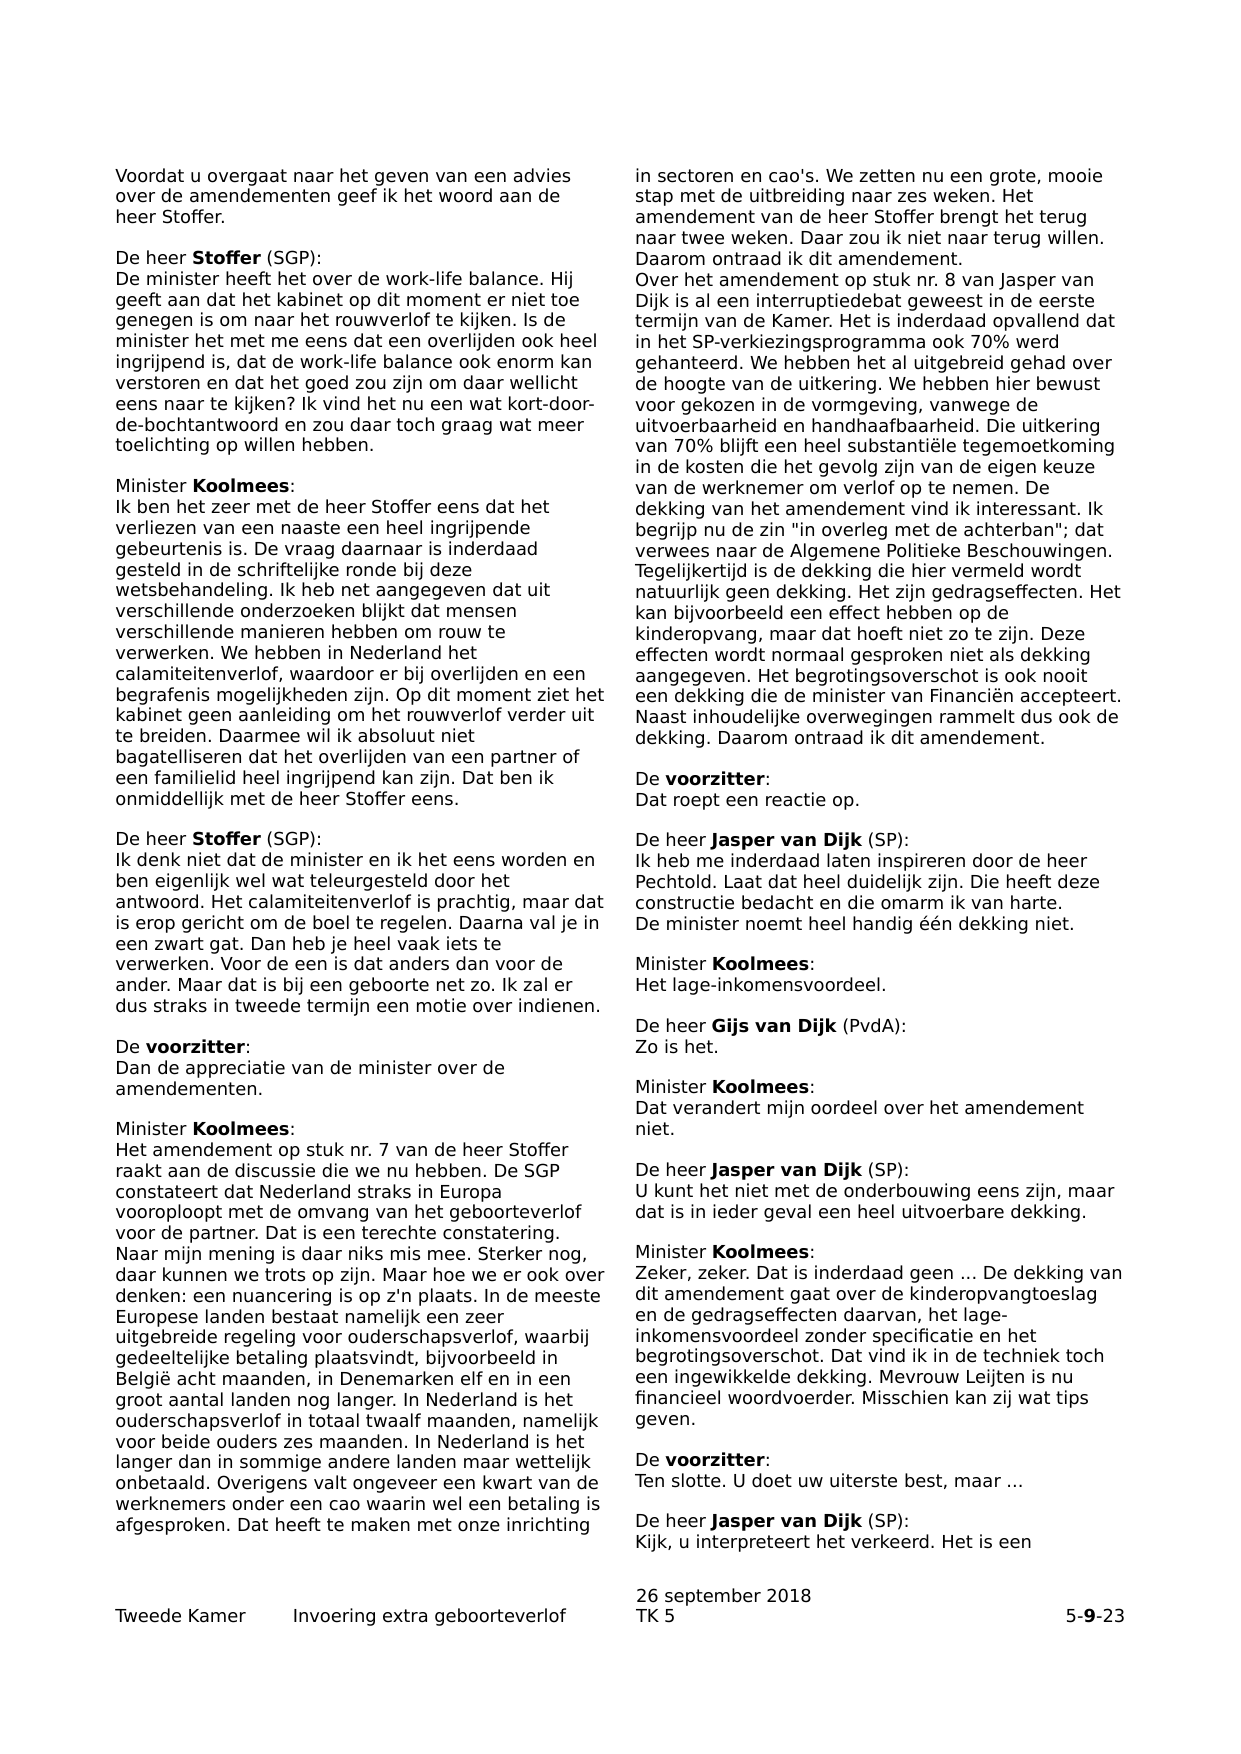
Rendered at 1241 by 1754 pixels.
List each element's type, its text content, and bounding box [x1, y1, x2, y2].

text Over het amendement op stuk nr. 8 van Jasper van Dijk is al een interruptiedebat geweest in de eerste termijn van de Kamer. Het is inderdaad opvallend dat in het SP-verkiezingsprogramma ook 70% werd gehanteerd. We hebben het al uitgebreid gehad over de hoogte van de uitkering. We hebben hier bewust voor gekozen in de vormgeving, vanwege de uitvoerbaarheid en handhaafbaarheid. Die uitkering van 70% blijft een heel substantiële tegemoetkoming in de kosten die het gevolg zijn van de eigen keuze van de werknemer om verlof op te nemen. De dekking van het amendement vind ik interessant. Ik begrijp nu de zin "in overleg met de achterban"; dat verwees naar de Algemene Politieke Beschouwingen. Tegelijkertijd is de dekking die hier vermeld wordt natuurlijk geen dekking. Het zijn gedragseffecten. Het kan bijvoorbeeld een effect hebben op de kinderopvang, maar dat hoeft niet zo te zijn. Deze effecten wordt normaal gesproken niet als dekking aangegeven. Het begrotingsoverschot is ook nooit een dekking die de minister van Financiën accepteert. Naast inhoudelijke overwegingen rammelt dus ook de dekking. Daarom ontraad ik dit amendement. [635, 269, 1125, 749]
text De heer Stoffer (SGP): [115, 829, 605, 850]
text Dat verandert mijn oordeel over het amendement niet. [635, 1098, 1125, 1140]
text Minister Koolmees: [115, 476, 605, 497]
text Het amendement op stuk nr. 7 van de heer Stoffer raakt aan de discussie die we nu hebben. De SGP constateert dat Nederland straks in Europa vooroploopt met de omvang van het geboorteverlof voor de partner. Dat is een terechte constatering. Naar mijn mening is daar niks mis mee. Sterker nog, daar kunnen we trots op zijn. Maar hoe we er ook over denken: een nuancering is op z'n plaats. In de meeste Europese landen bestaat namelijk een zeer uitgebreide regeling voor ouderschapsverlof, waarbij gedeeltelijke betaling plaatsvindt, bijvoorbeeld in België acht maanden, in Denemarken elf en in een groot aantal landen nog langer. In Nederland is het ouderschapsverlof in totaal twaalf maanden, namelijk voor beide ouders zes maanden. In Nederland is het langer dan in sommige andere landen maar wettelijk onbetaald. Overigens valt ongeveer een kwart van de werknemers onder een cao waarin wel een betaling is afgesproken. Dat heeft te maken met onze inrichting [115, 1140, 605, 1536]
text in sectoren en cao's. We zetten nu een grote, mooie stap met de uitbreiding naar zes weken. Het amendement van de heer Stoffer brengt het terug naar twee weken. Daar zou ik niet naar terug willen. Daarom ontraad ik dit amendement. [635, 165, 1125, 269]
text Ten slotte. U doet uw uiterste best, maar ... [635, 1470, 1125, 1491]
text Minister Koolmees: [635, 954, 1125, 975]
text Minister Koolmees: [115, 1119, 605, 1140]
text De minister heeft het over de work-life balance. Hij geeft aan dat het kabinet op dit moment er niet toe genegen is om naar het rouwverlof te kijken. Is de minister het met me eens dat een overlijden ook heel ingrijpend is, dat de work-life balance ook enorm kan verstoren en dat het goed zou zijn om daar wellicht eens naar te kijken? Ik vind het nu een wat kort-door-de-bochtantwoord en zou daar toch graag wat meer toelichting op willen hebben. [115, 268, 605, 456]
text Zeker, zeker. Dat is inderdaad geen ... De dekking van dit amendement gaat over de kinderopvangtoeslag en de gedragseffecten daarvan, het lage-inkomensvoordeel zonder specificatie en het begrotingsoverschot. Dat vind ik in de techniek toch een ingewikkelde dekking. Mevrouw Leijten is nu financieel woordvoerder. Misschien kan zij wat tips geven. [635, 1263, 1125, 1429]
text De heer Stoffer (SGP): [115, 248, 605, 268]
text De voorzitter: [635, 769, 1125, 789]
text De heer Jasper van Dijk (SP): [635, 830, 1125, 851]
text De voorzitter: [635, 1449, 1125, 1470]
text Dat roept een reactie op. [635, 789, 1125, 810]
text Minister Koolmees: [635, 1242, 1125, 1263]
text Ik denk niet dat de minister en ik het eens worden en ben eigenlijk wel wat teleurgesteld door het antwoord. Het calamiteitenverlof is prachtig, maar dat is erop gericht om de boel te regelen. Daarna val je in een zwart gat. Dan heb je heel vaak iets te verwerken. Voor de een is dat anders dan voor de ander. Maar dat is bij een geboorte net zo. Ik zal er dus straks in tweede termijn een motie over indienen. [115, 850, 605, 1017]
text Ik heb me inderdaad laten inspireren door de heer Pechtold. Laat dat heel duidelijk zijn. Die heeft deze constructie bedacht en die omarm ik van harte. [635, 851, 1125, 913]
text Ik ben het zeer met de heer Stoffer eens dat het verliezen van een naaste een heel ingrijpende gebeurtenis is. De vraag daarnaar is inderdaad gesteld in de schriftelijke ronde bij deze wetsbehandeling. Ik heb net aangegeven dat uit verschillende onderzoeken blijkt dat mensen verschillende manieren hebben om rouw te verwerken. We hebben in Nederland het calamiteitenverlof, waardoor er bij overlijden en een begrafenis mogelijkheden zijn. Op dit moment ziet het kabinet geen aanleiding om het rouwverlof verder uit te breiden. Daarmee wil ik absoluut niet bagatelliseren dat het overlijden van een partner of een familielid heel ingrijpend kan zijn. Dat ben ik onmiddellijk met de heer Stoffer eens. [115, 497, 605, 809]
text De minister noemt heel handig één dekking niet. [635, 913, 1125, 934]
text De heer Jasper van Dijk (SP): [635, 1160, 1125, 1181]
text De heer Jasper van Dijk (SP): [635, 1511, 1125, 1532]
text Minister Koolmees: [635, 1077, 1125, 1098]
text U kunt het niet met de onderbouwing eens zijn, maar dat is in ieder geval een heel uitvoerbare dekking. [635, 1181, 1125, 1222]
text Dan de appreciatie van de minister over de amendementen. [115, 1057, 605, 1099]
text De voorzitter: [115, 1037, 605, 1057]
text Voordat u overgaat naar het geven van een advies over de amendementen geef ik het woord aan de heer Stoffer. [115, 165, 605, 228]
text De heer Gijs van Dijk (PvdA): [635, 1016, 1125, 1037]
text Zo is het. [635, 1037, 1125, 1057]
text Het lage-inkomensvoordeel. [635, 975, 1125, 996]
text Kijk, u interpreteert het verkeerd. Het is een [635, 1532, 1125, 1553]
